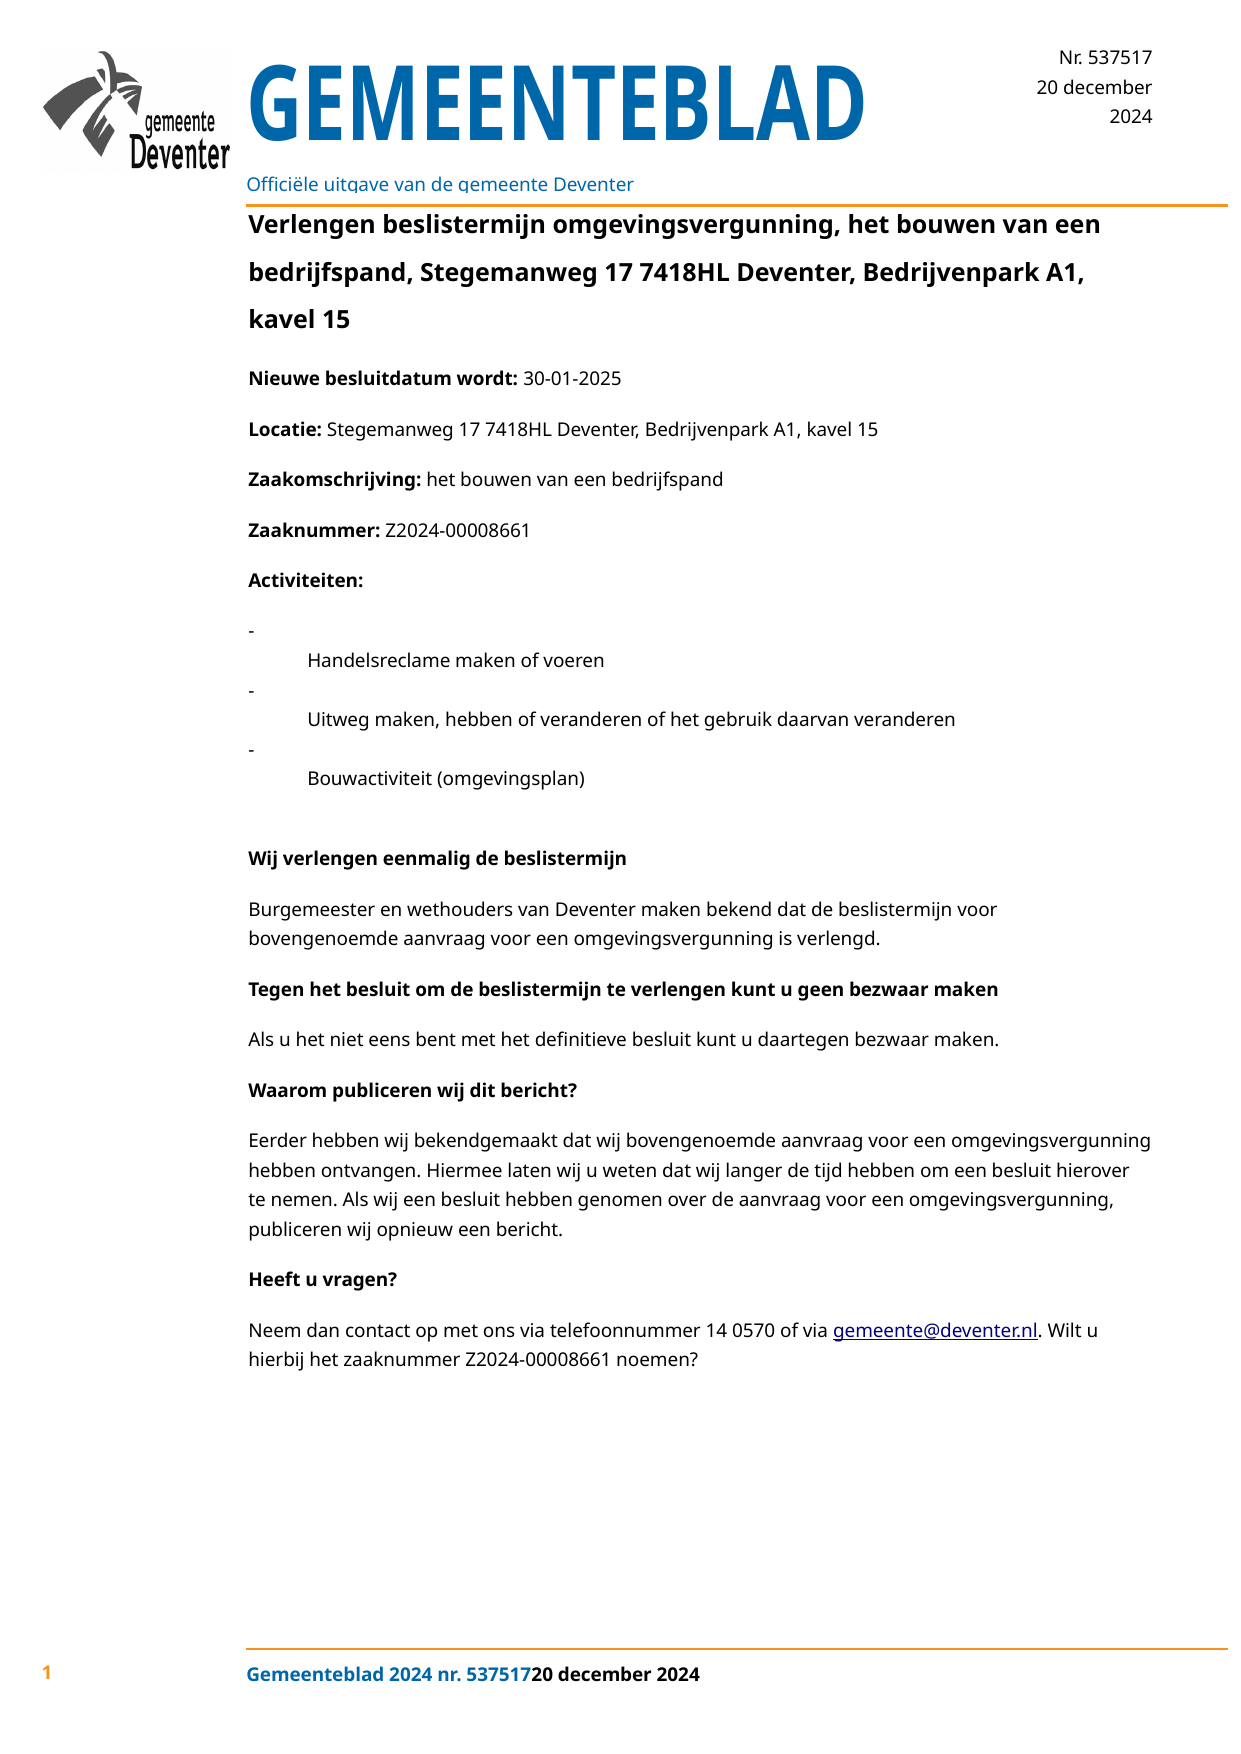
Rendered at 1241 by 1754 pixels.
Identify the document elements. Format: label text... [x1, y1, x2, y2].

text Nieuwe besluitdatum wordt: 30-01-2025 [248, 366, 1152, 391]
text Heeft u vragen? [248, 1266, 1152, 1292]
text Zaakomschrijving: het bouwen van een bedrijfspand [248, 466, 1152, 492]
list Uitweg maken, hebben of veranderen of het gebruik daarvan veranderen [248, 706, 1152, 732]
text Verlengen beslistermijn omgevingsvergunning, het bouwen van een bedrijfspand, Stegemanweg 17 7418HL Deventer, Bedrijvenpark A1, kavel 15 [248, 207, 1152, 336]
text Wij verlengen eenmalig de beslistermijn [248, 846, 1152, 871]
text Eerder hebben wij bekendgemaakt dat wij bovengenoemde aanvraag voor een omgevingsvergunning hebben ontvangen. Hiermee laten wij u weten dat wij langer de tijd hebben om een besluit hierover te nemen. Als wij een besluit hebben genomen over de aanvraag voor een omgevingsvergunning, publiceren wij opnieuw een bericht. [248, 1127, 1152, 1242]
picture [41, 47, 231, 172]
list Bouwactiviteit (omgevingsplan) [248, 766, 1152, 791]
text Als u het niet eens bent met het definitieve besluit kunt u daartegen bezwaar maken. [248, 1026, 1152, 1052]
text Burgemeester en wethouders van Deventer maken bekend dat de beslistermijn voor bovengenoemde aanvraag voor een omgevingsvergunning is verlengd. [248, 896, 1152, 951]
list Handelsreclame maken of voeren [248, 647, 1152, 673]
text Zaaknummer: Z2024-00008661 [248, 517, 1152, 542]
text Locatie: Stegemanweg 17 7418HL Deventer, Bedrijvenpark A1, kavel 15 [248, 416, 1152, 442]
text Neem dan contact op met ons via telefoonnummer 14 0570 of via gemeente@deventer.nl. Wilt u hierbij het zaaknummer Z2024-00008661 noemen? [248, 1317, 1152, 1372]
text Activiteiten: [248, 567, 1152, 593]
text Tegen het besluit om de beslistermijn te verlengen kunt u geen bezwaar maken [248, 976, 1152, 1002]
text Waarom publiceren wij dit bericht? [248, 1077, 1152, 1102]
